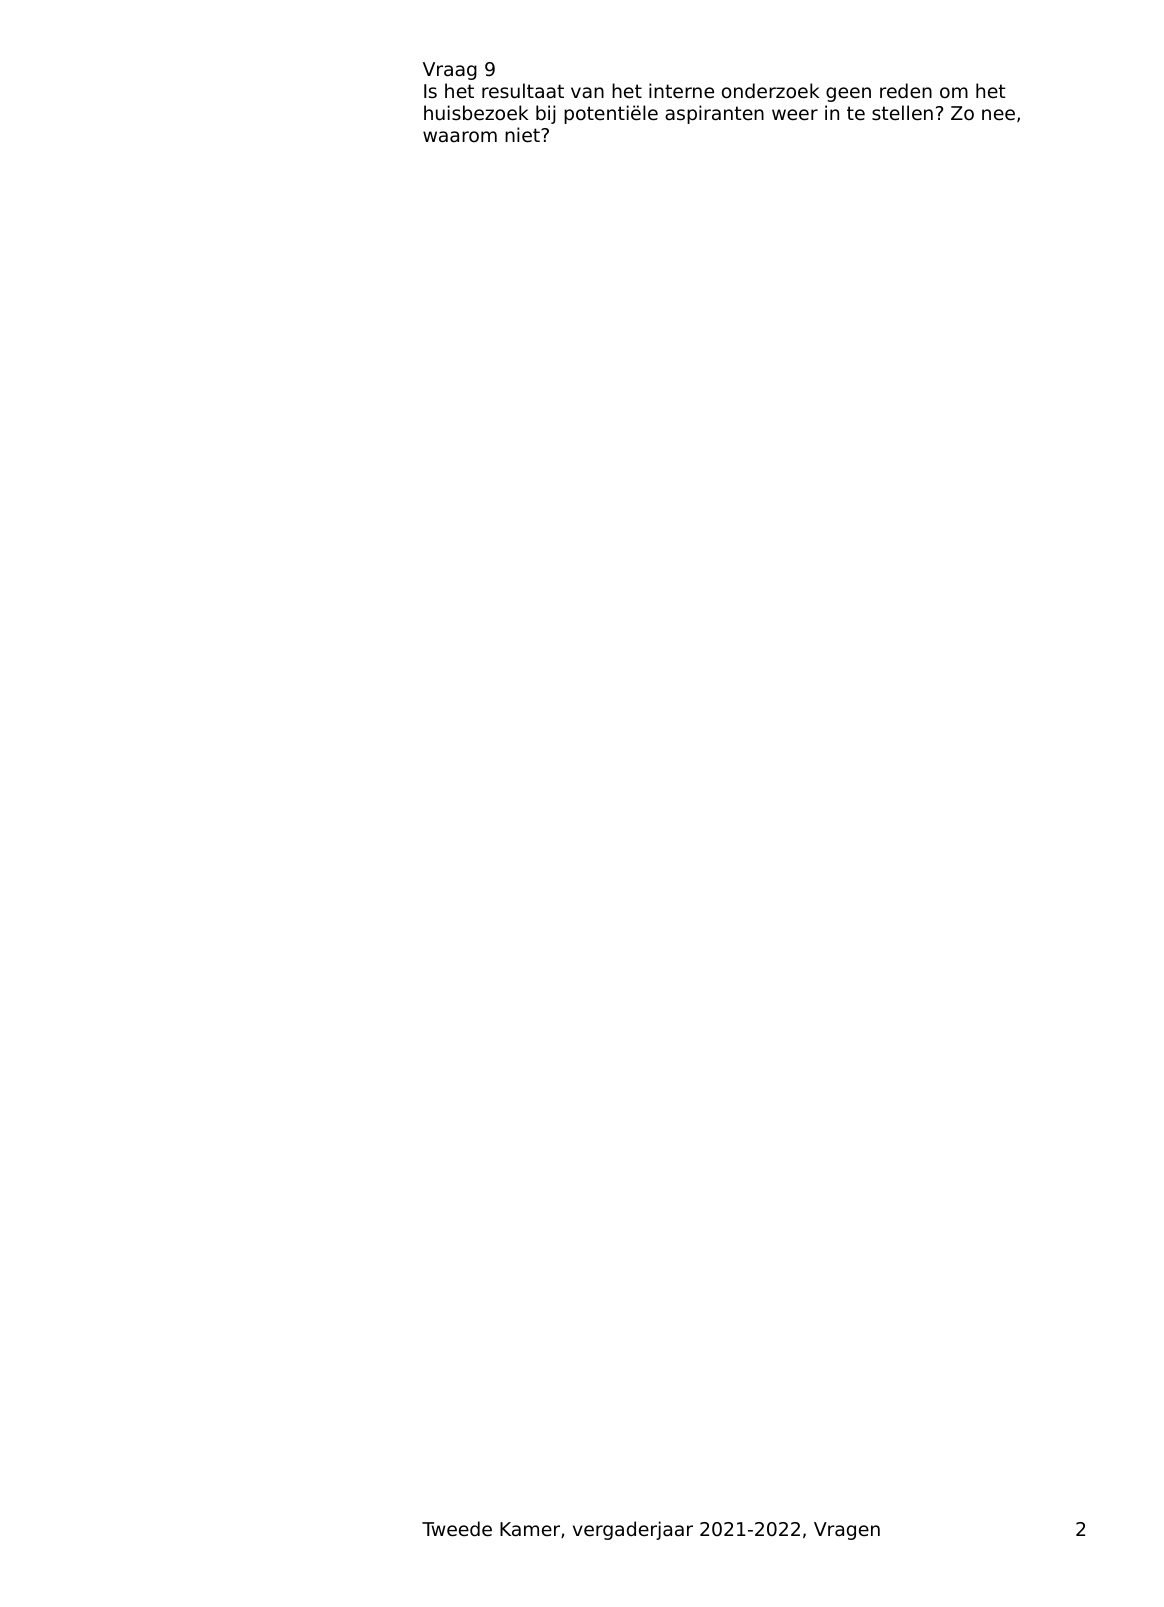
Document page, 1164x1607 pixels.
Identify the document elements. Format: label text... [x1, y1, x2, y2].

text Is het resultaat van het interne onderzoek geen reden om het huisbezoek bij potentiële aspiranten weer in te stellen? Zo nee, waarom niet? [422, 81, 1087, 147]
text Vraag 9 [422, 59, 1087, 81]
